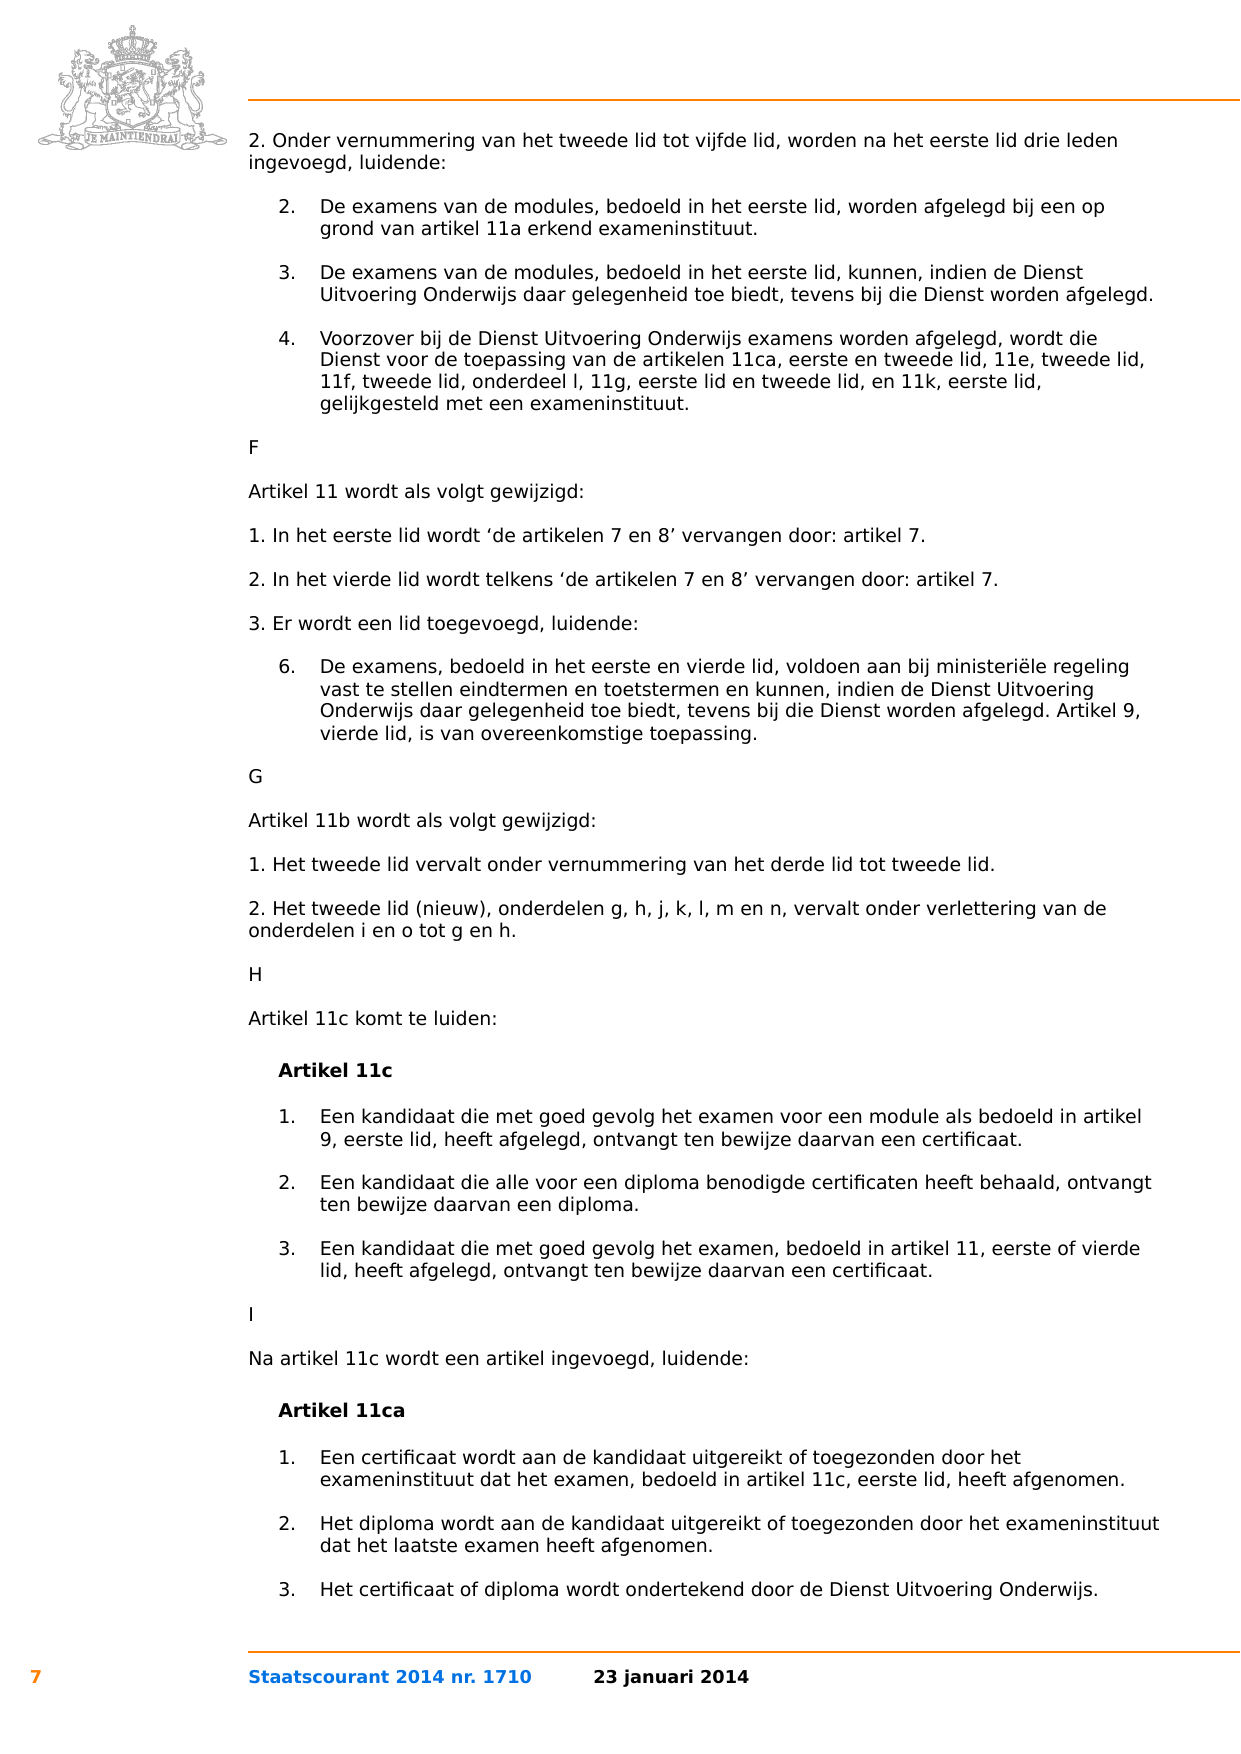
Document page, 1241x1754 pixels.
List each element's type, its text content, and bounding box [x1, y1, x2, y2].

text 1. In het eerste lid wordt ‘de artikelen 7 en 8’ vervangen door: artikel 7. [248, 525, 1163, 547]
picture [38, 25, 227, 150]
text 2. Een kandidaat die alle voor een diploma benodigde certificaten heeft behaald, ontvangt ten bewijze daarvan een diploma. [278, 1172, 1163, 1216]
text 1. Het tweede lid vervalt onder vernummering van het derde lid tot tweede lid. [248, 854, 1163, 876]
text G [248, 766, 1163, 788]
text 6. De examens, bedoeld in het eerste en vierde lid, voldoen aan bij ministeriële regeling vast te stellen eindtermen en toetstermen en kunnen, indien de Dienst Uitvoering Onderwijs daar gelegenheid toe biedt, tevens bij die Dienst worden afgelegd. Artikel 9, vierde lid, is van overeenkomstige toepassing. [278, 656, 1163, 744]
text H [248, 964, 1163, 986]
text 3. Er wordt een lid toegevoegd, luidende: [248, 613, 1163, 634]
text 2. In het vierde lid wordt telkens ‘de artikelen 7 en 8’ vervangen door: artikel 7. [248, 569, 1163, 591]
text F [248, 437, 1163, 459]
text Artikel 11b wordt als volgt gewijzigd: [248, 810, 1163, 832]
text 3. Een kandidaat die met goed gevolg het examen, bedoeld in artikel 11, eerste of vierde lid, heeft afgelegd, ontvangt ten bewijze daarvan een certificaat. [278, 1238, 1163, 1282]
text Artikel 11c komt te luiden: [248, 1007, 1163, 1029]
subtitle Artikel 11ca [278, 1400, 1163, 1422]
subtitle Artikel 11c [278, 1059, 1163, 1081]
text 2. De examens van de modules, bedoeld in het eerste lid, worden afgelegd bij een op grond van artikel 11a erkend exameninstituut. [278, 196, 1163, 240]
text Na artikel 11c wordt een artikel ingevoegd, luidende: [248, 1348, 1163, 1370]
text 3. Het certificaat of diploma wordt ondertekend door de Dienst Uitvoering Onderwijs. [278, 1578, 1163, 1600]
text 4. Voorzover bij de Dienst Uitvoering Onderwijs examens worden afgelegd, wordt die Dienst voor de toepassing van de artikelen 11ca, eerste en tweede lid, 11e, tweede lid, 11f, tweede lid, onderdeel l, 11g, eerste lid en tweede lid, en 11k, eerste lid, gelijkgesteld met een exameninstituut. [278, 327, 1163, 415]
text Artikel 11 wordt als volgt gewijzigd: [248, 481, 1163, 503]
text 2. Het tweede lid (nieuw), onderdelen g, h, j, k, l, m en n, vervalt onder verlettering van de onderdelen i en o tot g en h. [248, 898, 1163, 942]
text I [248, 1304, 1163, 1326]
text 1. Een kandidaat die met goed gevolg het examen voor een module als bedoeld in artikel 9, eerste lid, heeft afgelegd, ontvangt ten bewijze daarvan een certificaat. [278, 1106, 1163, 1150]
text 3. De examens van de modules, bedoeld in het eerste lid, kunnen, indien de Dienst Uitvoering Onderwijs daar gelegenheid toe biedt, tevens bij die Dienst worden afgelegd. [278, 262, 1163, 306]
text 2. Onder vernummering van het tweede lid tot vijfde lid, worden na het eerste lid drie leden ingevoegd, luidende: [248, 130, 1163, 174]
text 2. Het diploma wordt aan de kandidaat uitgereikt of toegezonden door het exameninstituut dat het laatste examen heeft afgenomen. [278, 1513, 1163, 1557]
text 1. Een certificaat wordt aan de kandidaat uitgereikt of toegezonden door het exameninstituut dat het examen, bedoeld in artikel 11c, eerste lid, heeft afgenomen. [278, 1447, 1163, 1491]
